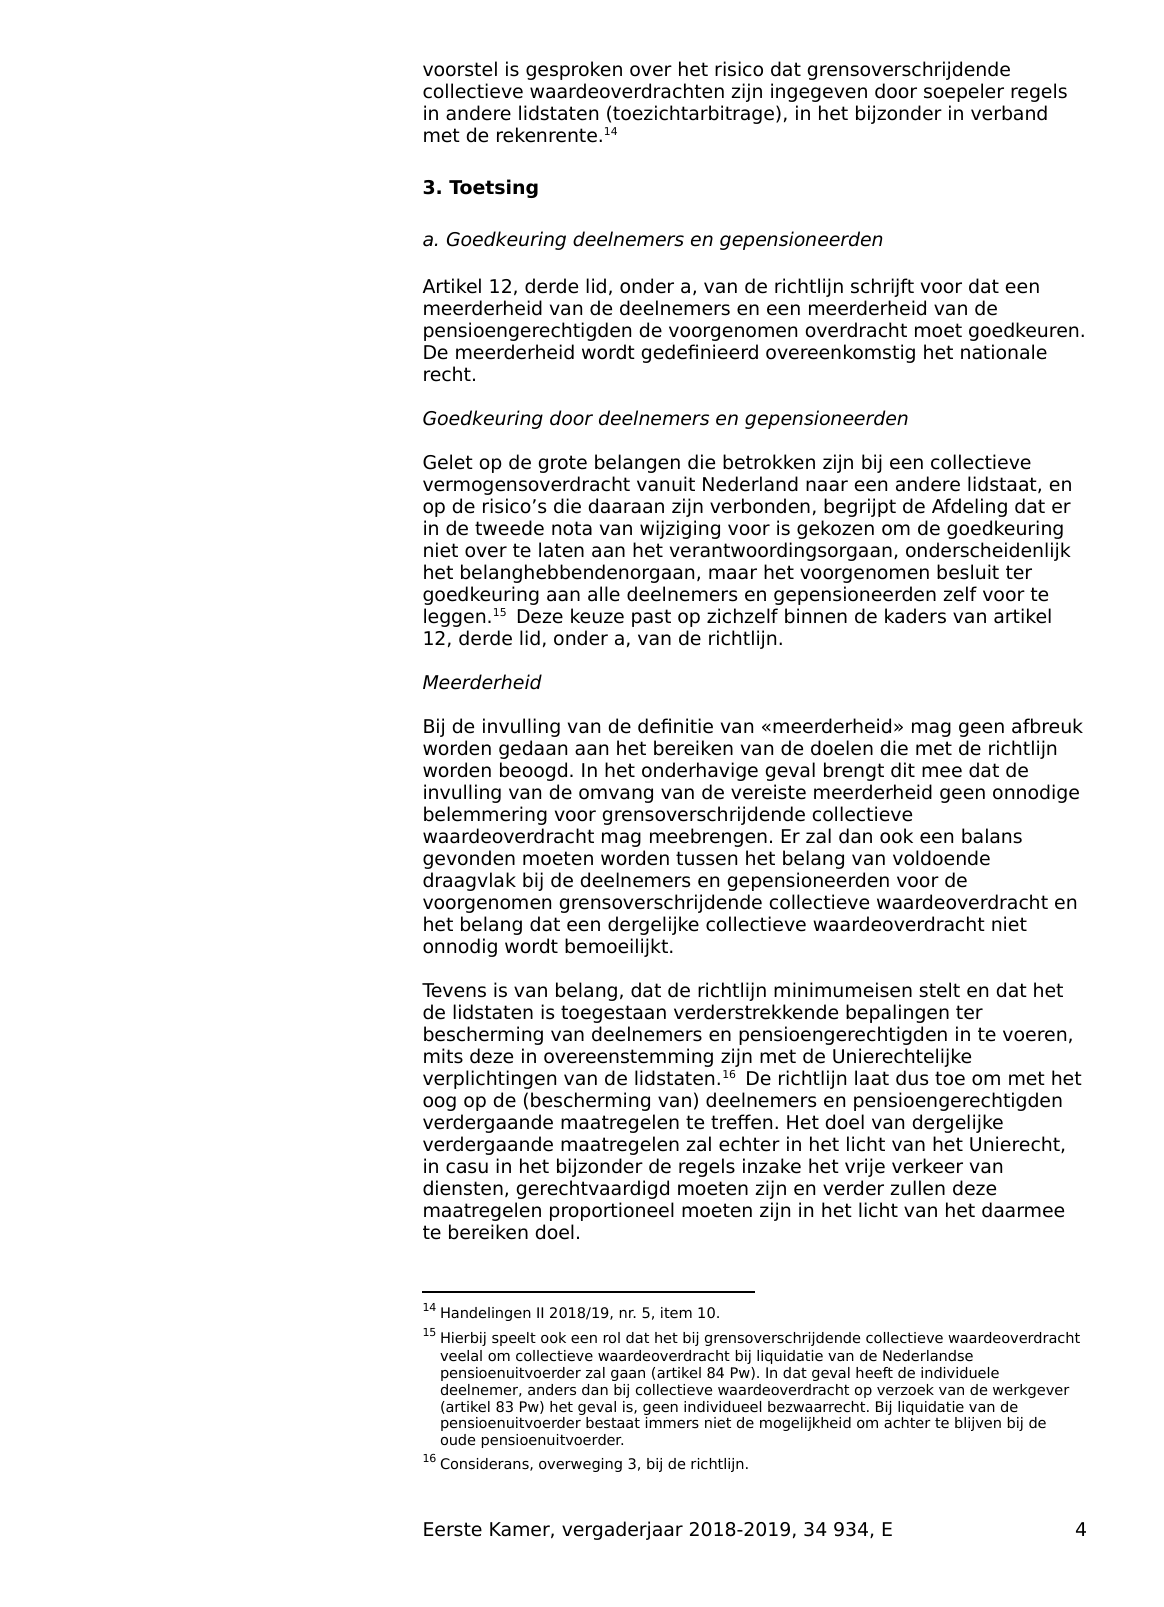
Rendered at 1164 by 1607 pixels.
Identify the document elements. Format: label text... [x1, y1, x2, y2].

text Handelingen II 2018/19, nr. 5, item 10. [422, 1301, 1087, 1323]
text Bij de invulling van de definitie van «meerderheid» mag geen afbreuk worden gedaan aan het bereiken van de doelen die met de richtlijn worden beoogd. In het onderhavige geval brengt dit mee dat de invulling van de omvang van de vereiste meerderheid geen onnodige belemmering voor grensoverschrijdende collectieve waardeoverdracht mag meebrengen. Er zal dan ook een balans gevonden moeten worden tussen het belang van voldoende draagvlak bij de deelnemers en gepensioneerden voor de voorgenomen grensoverschrijdende collectieve waardeoverdracht en het belang dat een dergelijke collectieve waardeoverdracht niet onnodig wordt bemoeilijkt. [422, 716, 1087, 958]
text voorstel is gesproken over het risico dat grensoverschrijdende collectieve waardeoverdrachten zijn ingegeven door soepeler regels in andere lidstaten (toezichtarbitrage), in het bijzonder in verband met de rekenrente. [422, 59, 1087, 147]
subtitle Goedkeuring door deelnemers en gepensioneerden [422, 408, 1087, 430]
text Considerans, overweging 3, bij de richtlijn. [422, 1452, 1087, 1474]
subtitle a. Goedkeuring deelnemers en gepensioneerden [422, 229, 1087, 251]
text Hierbij speelt ook een rol dat het bij grensoverschrijdende collectieve waardeoverdracht veelal om collectieve waardeoverdracht bij liquidatie van de Nederlandse pensioenuitvoerder zal gaan (artikel 84 Pw). In dat geval heeft de individuele deelnemer, anders dan bij collectieve waardeoverdracht op verzoek van de werkgever (artikel 83 Pw) het geval is, geen individueel bezwaarrecht. Bij liquidatie van de pensioenuitvoerder bestaat immers niet de mogelijkheid om achter te blijven bij de oude pensioenuitvoerder. [422, 1326, 1087, 1449]
subtitle 3. Toetsing [422, 177, 1087, 199]
text Artikel 12, derde lid, onder a, van de richtlijn schrijft voor dat een meerderheid van de deelnemers en een meerderheid van de pensioengerechtigden de voorgenomen overdracht moet goedkeuren. De meerderheid wordt gedefinieerd overeenkomstig het nationale recht. [422, 276, 1087, 386]
text Tevens is van belang, dat de richtlijn minimumeisen stelt en dat het de lidstaten is toegestaan verderstrekkende bepalingen ter bescherming van deelnemers en pensioengerechtigden in te voeren, mits deze in overeenstemming zijn met de Unierechtelijke verplichtingen van de lidstaten. De richtlijn laat dus toe om met het oog op de (bescherming van) deelnemers en pensioengerechtigden verdergaande maatregelen te treffen. Het doel van dergelijke verdergaande maatregelen zal echter in het licht van het Unierecht, in casu in het bijzonder de regels inzake het vrije verkeer van diensten, gerechtvaardigd moeten zijn en verder zullen deze maatregelen proportioneel moeten zijn in het licht van het daarmee te bereiken doel. [422, 980, 1087, 1244]
text Gelet op de grote belangen die betrokken zijn bij een collectieve vermogensoverdracht vanuit Nederland naar een andere lidstaat, en op de risico’s die daaraan zijn verbonden, begrijpt de Afdeling dat er in de tweede nota van wijziging voor is gekozen om de goedkeuring niet over te laten aan het verantwoordingsorgaan, onderscheidenlijk het belanghebbendenorgaan, maar het voorgenomen besluit ter goedkeuring aan alle deelnemers en gepensioneerden zelf voor te leggen. Deze keuze past op zichzelf binnen de kaders van artikel 12, derde lid, onder a, van de richtlijn. [422, 452, 1087, 650]
subtitle Meerderheid [422, 672, 1087, 694]
